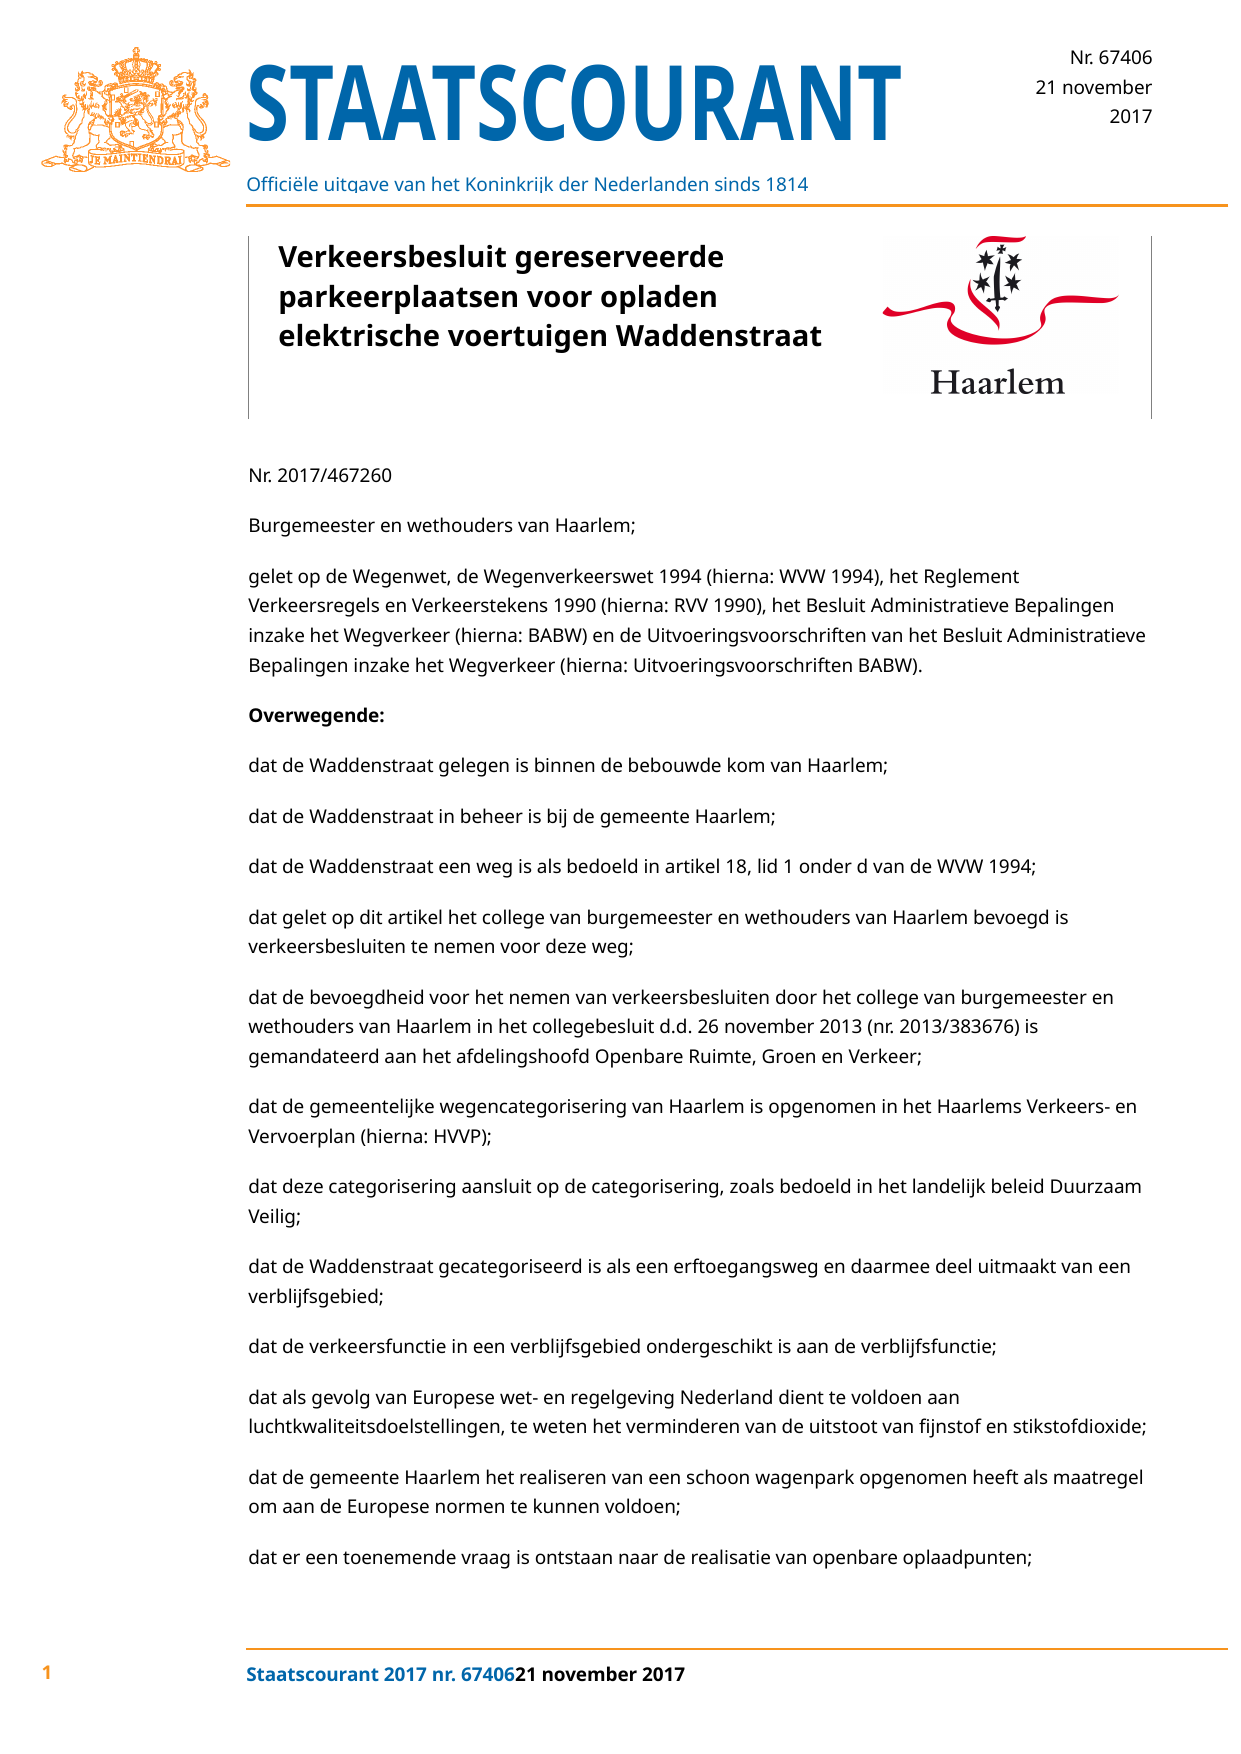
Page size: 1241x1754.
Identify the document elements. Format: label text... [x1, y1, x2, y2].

text gelet op de Wegenwet, de Wegenverkeerswet 1994 (hierna: WVW 1994), het Reglement Verkeersregels en Verkeerstekens 1990 (hierna: RVV 1990), het Besluit Administratieve Bepalingen inzake het Wegverkeer (hierna: BABW) en de Uitvoeringsvoorschriften van het Besluit Administratieve Bepalingen inzake het Wegverkeer (hierna: Uitvoeringsvoorschriften BABW). [248, 563, 1152, 677]
text dat de gemeente Haarlem het realiseren van een schoon wagenpark opgenomen heeft als maatregel om aan de Europese normen te kunnen voldoen; [248, 1464, 1152, 1519]
text dat de bevoegdheid voor het nemen van verkeersbesluiten door het college van burgemeester en wethouders van Haarlem in het collegebesluit d.d. 26 november 2013 (nr. 2013/383676) is gemandateerd aan het afdelingshoofd Openbare Ruimte, Groen en Verkeer; [248, 984, 1152, 1069]
text dat de gemeentelijke wegencategorisering van Haarlem is opgenomen in het Haarlems Verkeers- en Vervoerplan (hierna: HVVP); [248, 1093, 1152, 1149]
text dat gelet op dit artikel het college van burgemeester en wethouders van Haarlem bevoegd is verkeersbesluiten te nemen voor deze weg; [248, 904, 1152, 959]
text dat als gevolg van Europese wet- en regelgeving Nederland dient te voldoen aan luchtkwaliteitsdoelstellingen, te weten het verminderen van de uitstoot van fijnstof en stikstofdioxide; [248, 1384, 1152, 1439]
text Burgemeester en wethouders van Haarlem; [248, 513, 1152, 538]
text dat er een toenemende vraag is ontstaan naar de realisatie van openbare oplaadpunten; [248, 1544, 1152, 1569]
picture [882, 236, 1119, 394]
text dat de Waddenstraat in beheer is bij de gemeente Haarlem; [248, 803, 1152, 829]
text dat de Waddenstraat gecategoriseerd is als een erftoegangsweg en daarmee deel uitmaakt van een verblijfsgebied; [248, 1253, 1152, 1309]
text Nr. 2017/467260 [248, 462, 1152, 488]
text dat de Waddenstraat een weg is als bedoeld in artikel 18, lid 1 onder d van de WVW 1994; [248, 853, 1152, 879]
text dat de Waddenstraat gelegen is binnen de bebouwde kom van Haarlem; [248, 753, 1152, 778]
picture [41, 47, 231, 172]
table_header [850, 236, 1151, 419]
text Overwegende: [248, 702, 1152, 728]
table_header Verkeersbesluit gereserveerde parkeerplaatsen voor opladen elektrische voertuigen Waddenstraat [249, 236, 850, 419]
text dat deze categorisering aansluit op de categorisering, zoals bedoeld in het landelijk beleid Duurzaam Veilig; [248, 1173, 1152, 1229]
text dat de verkeersfunctie in een verblijfsgebied ondergeschikt is aan de verblijfsfunctie; [248, 1333, 1152, 1359]
